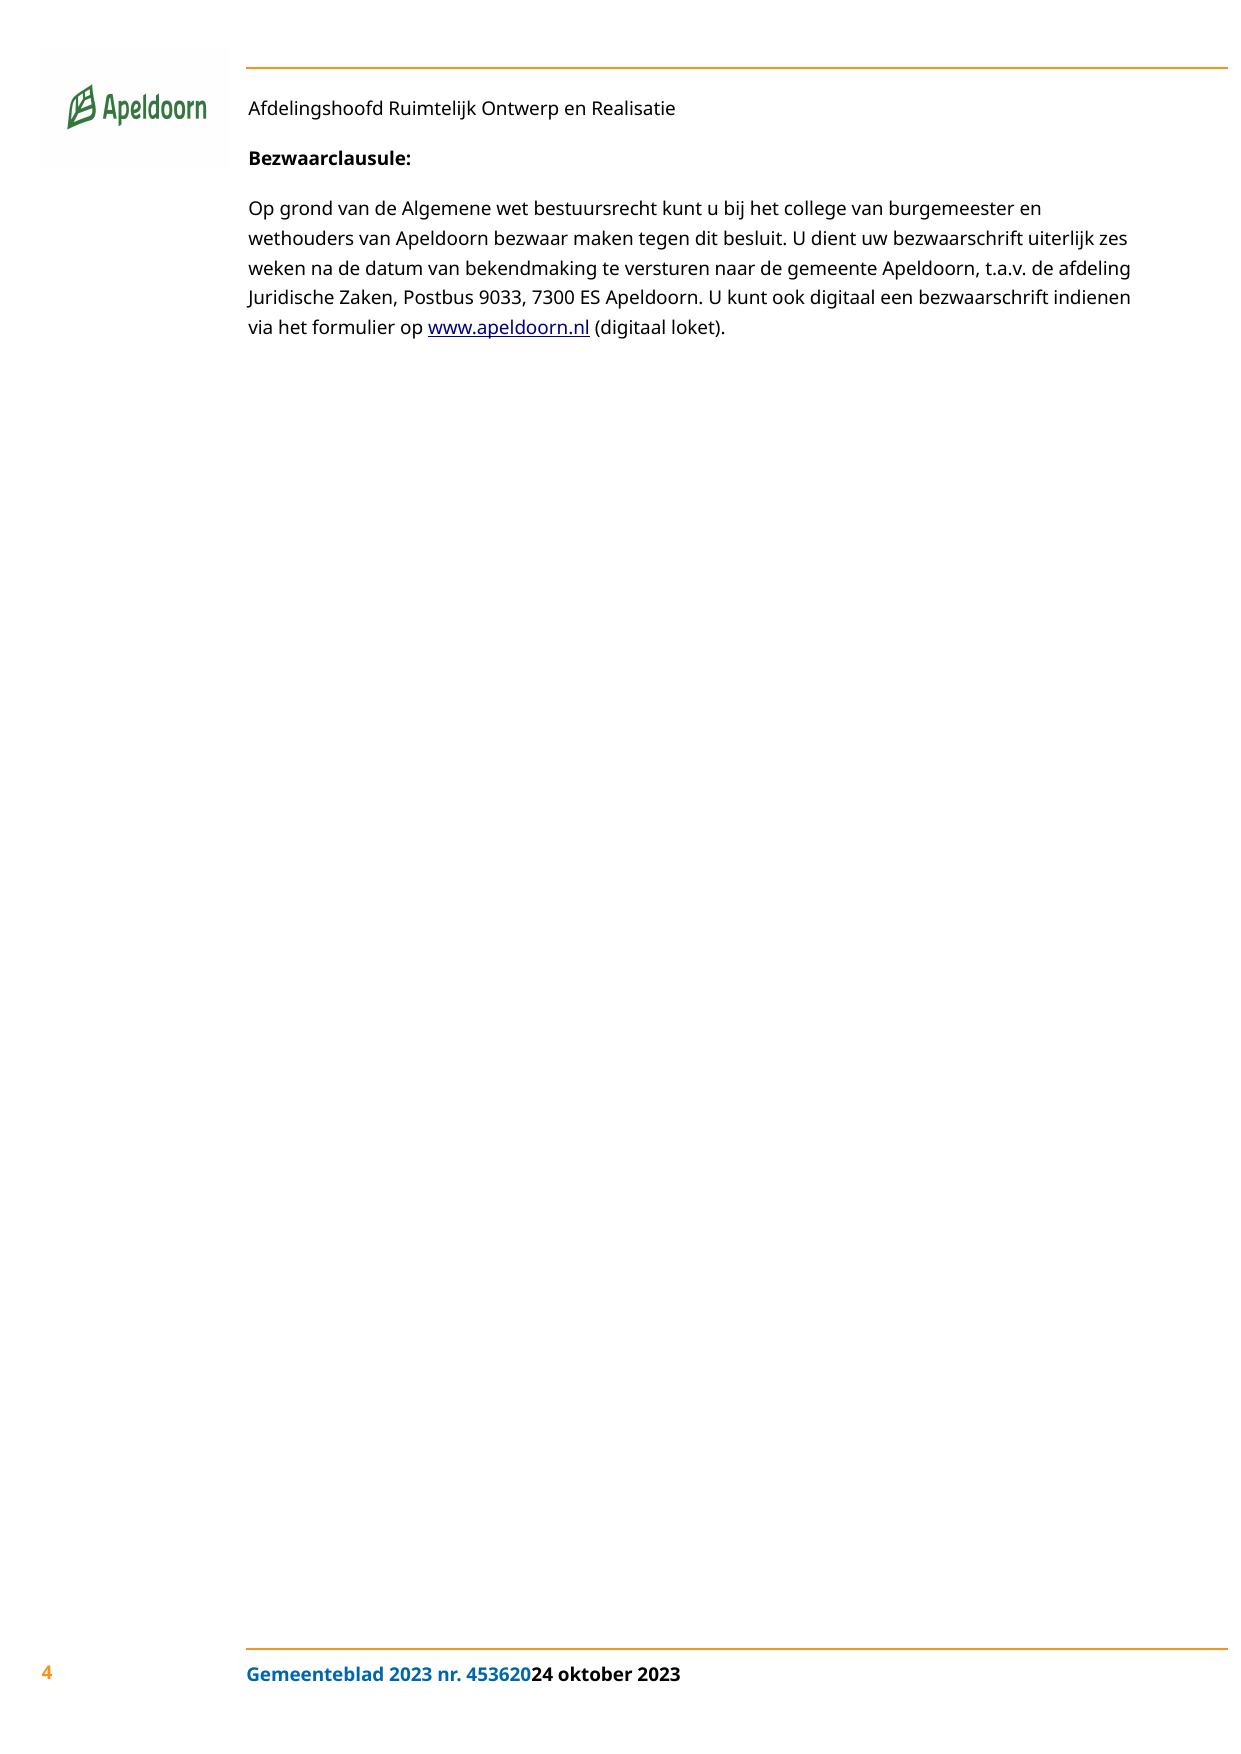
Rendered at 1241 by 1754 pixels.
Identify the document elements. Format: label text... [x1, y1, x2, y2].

text Afdelingshoofd Ruimtelijk Ontwerp en Realisatie [248, 95, 1152, 121]
picture [41, 47, 231, 172]
text Op grond van de Algemene wet bestuursrecht kunt u bij het college van burgemeester en wethouders van Apeldoorn bezwaar maken tegen dit besluit. U dient uw bezwaarschrift uiterlijk zes weken na de datum van bekendmaking te versturen naar de gemeente Apeldoorn, t.a.v. de afdeling Juridische Zaken, Postbus 9033, 7300 ES Apeldoorn. U kunt ook digitaal een bezwaarschrift indienen via het formulier op www.apeldoorn.nl (digitaal loket). [248, 196, 1152, 340]
text Bezwaarclausule: [248, 145, 1152, 171]
